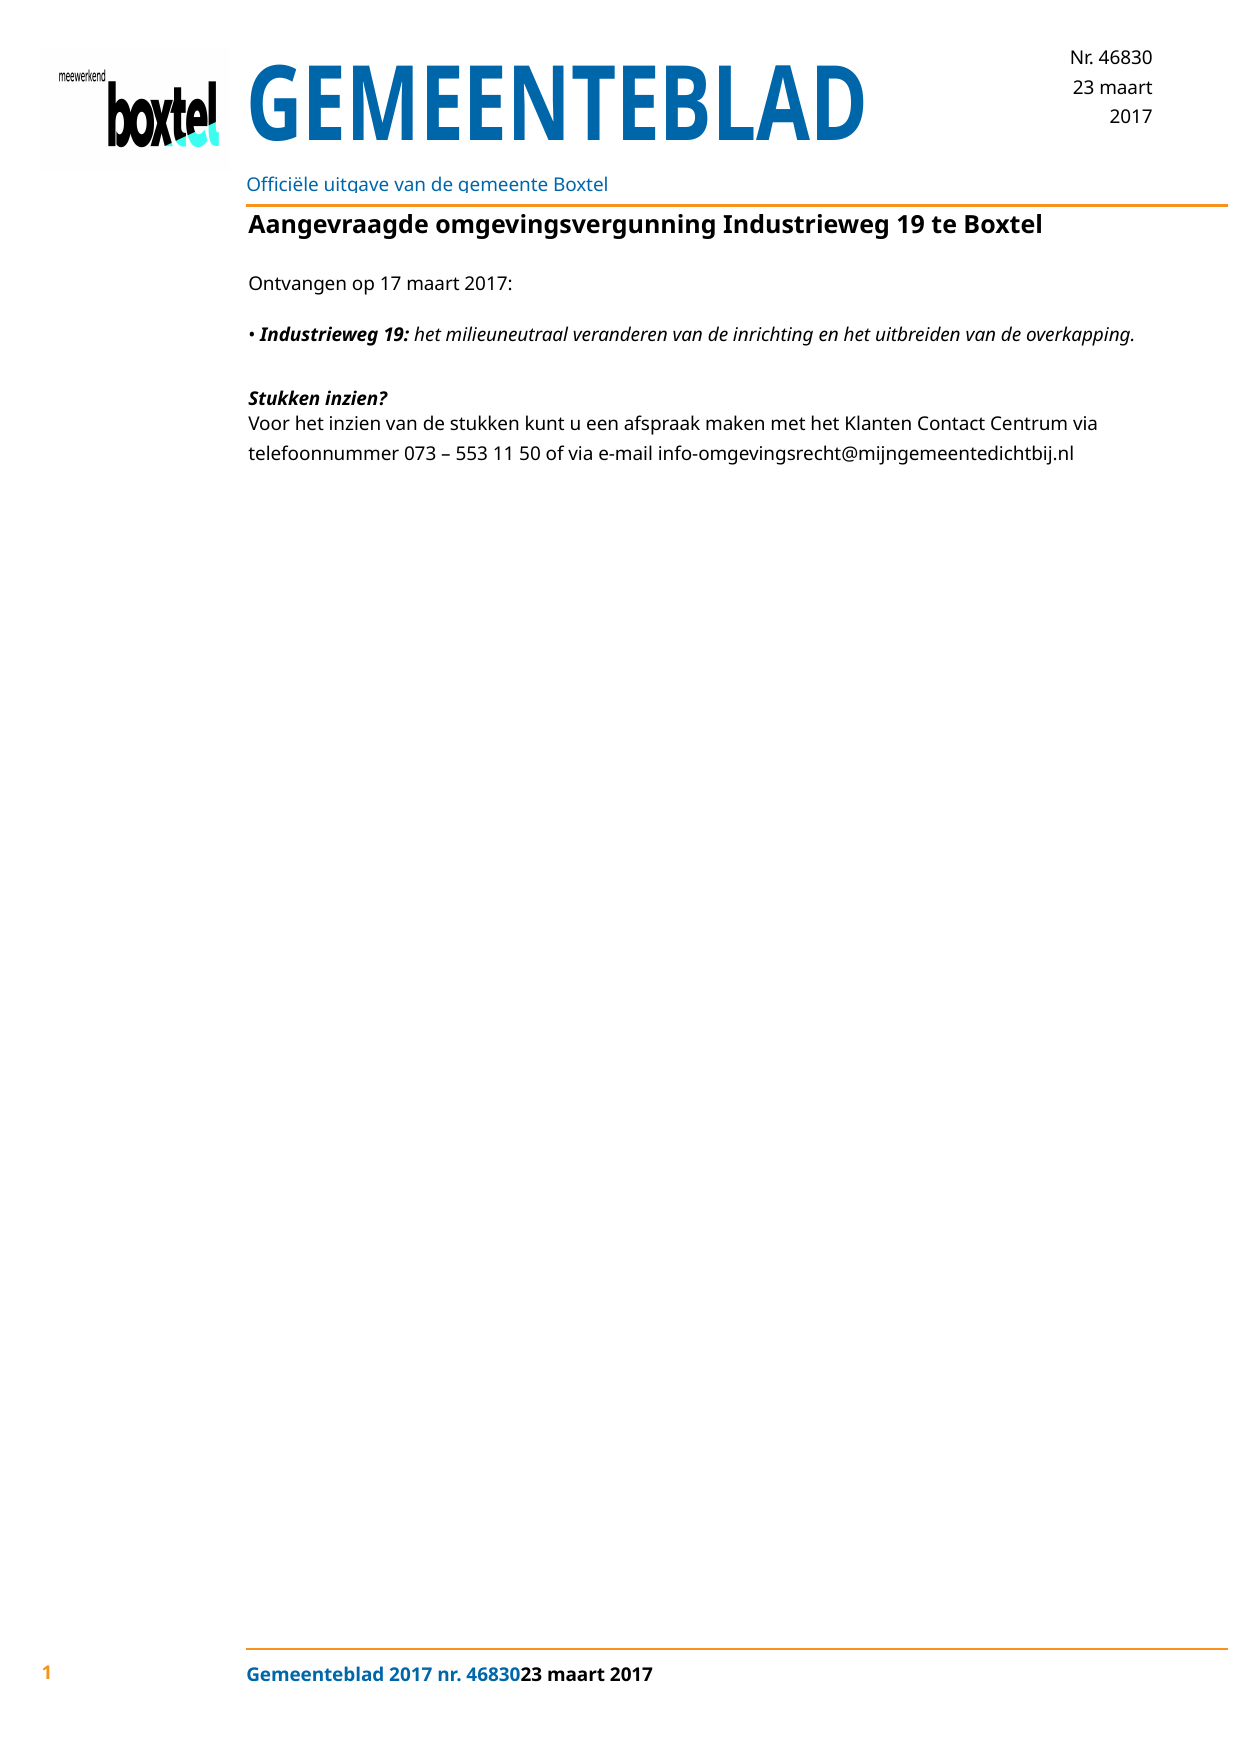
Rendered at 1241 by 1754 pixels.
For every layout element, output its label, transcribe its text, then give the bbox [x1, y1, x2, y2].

picture [41, 47, 231, 172]
text Ontvangen op 17 maart 2017: [248, 270, 1152, 296]
text • Industrieweg 19: het milieuneutraal veranderen van de inrichting en het uitbreiden van de overkapping. [248, 321, 1152, 346]
text Stukken inzien? [248, 385, 1152, 410]
text Voor het inzien van de stukken kunt u een afspraak maken met het Klanten Contact Centrum via telefoonnummer 073 – 553 11 50 of via e-mail info-omgevingsrecht@mijngemeentedichtbij.nl [248, 410, 1152, 466]
text Aangevraagde omgevingsvergunning Industrieweg 19 te Boxtel [248, 207, 1152, 241]
